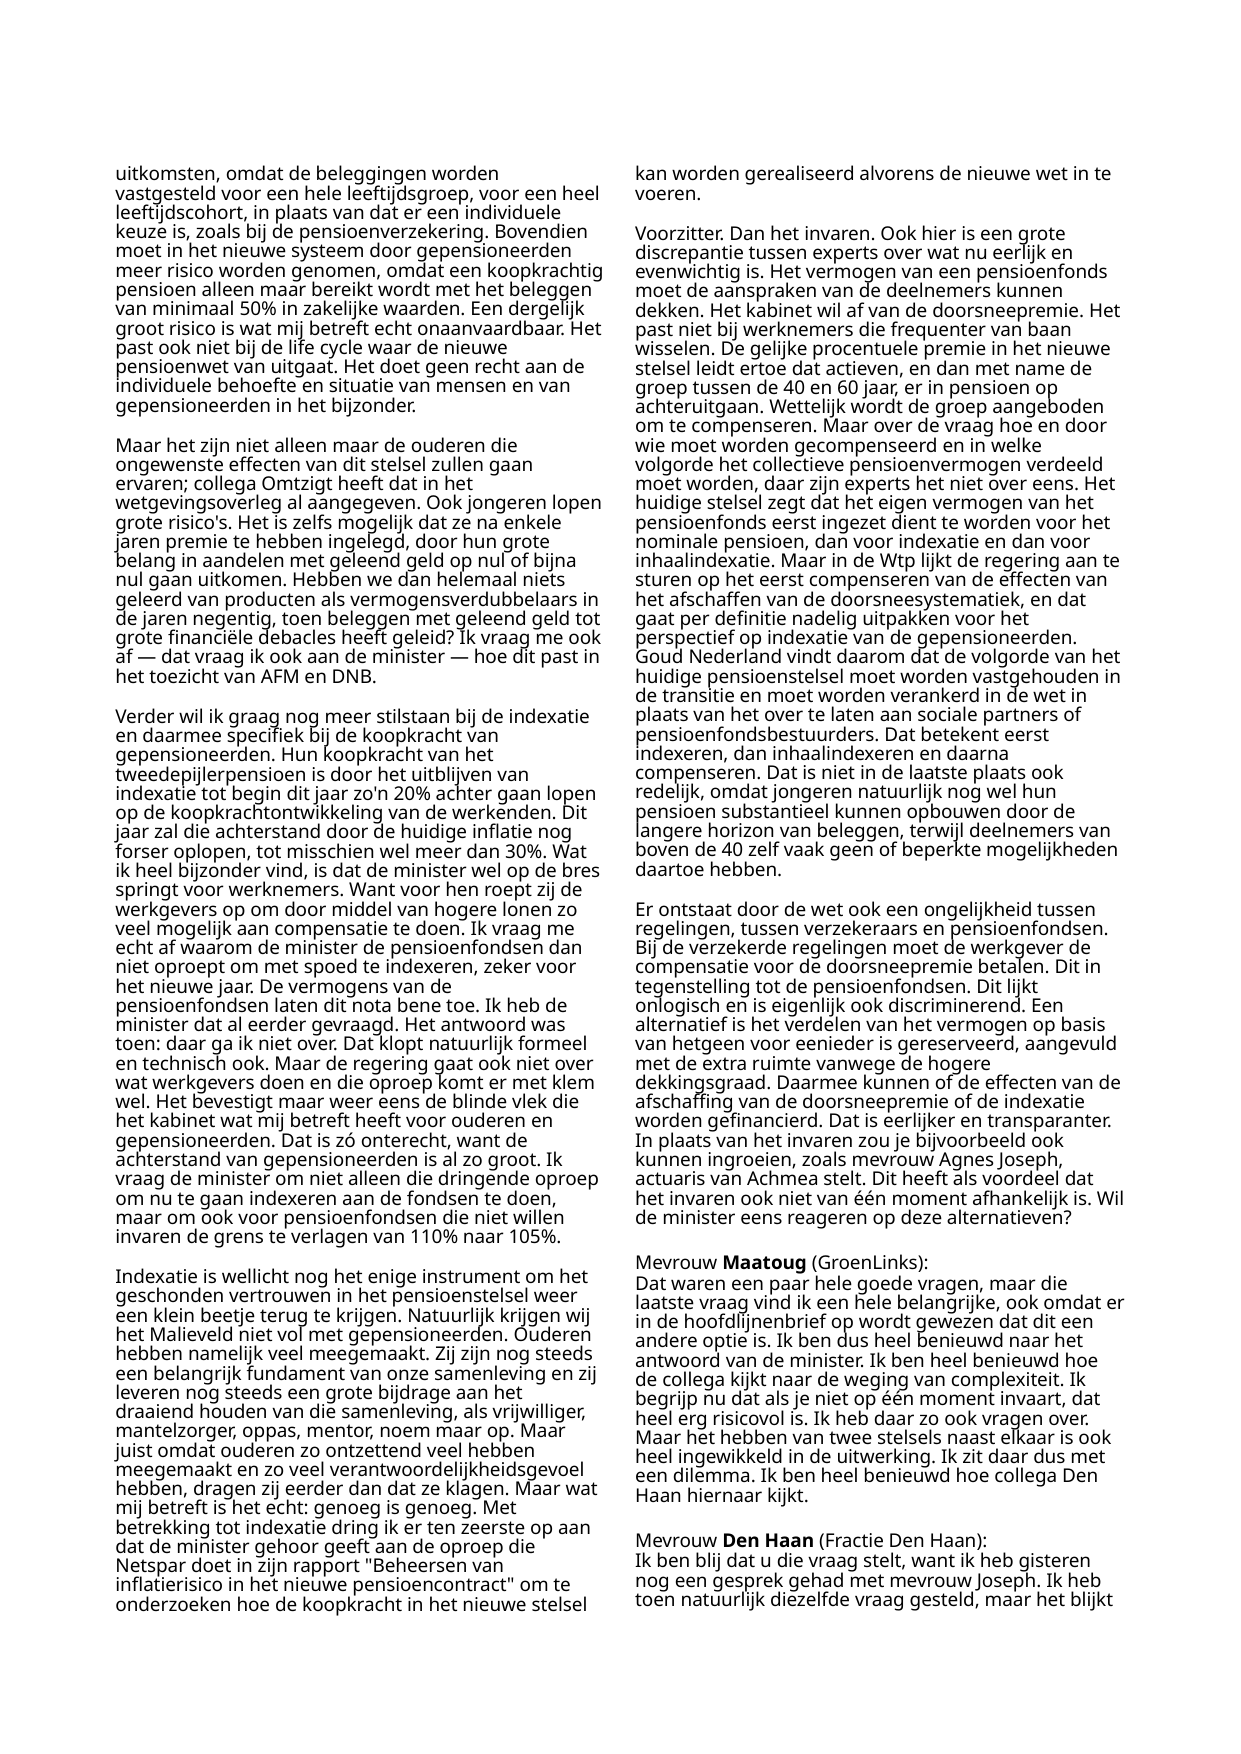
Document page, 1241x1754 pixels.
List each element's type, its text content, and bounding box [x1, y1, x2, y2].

text kan worden gerealiseerd alvorens de nieuwe wet in te voeren. [635, 165, 1125, 204]
text Maar het zijn niet alleen maar de ouderen die ongewenste effecten van dit stelsel zullen gaan ervaren; collega Omtzigt heeft dat in het wetgevingsoverleg al aangegeven. Ook jongeren lopen grote risico's. Het is zelfs mogelijk dat ze na enkele jaren premie te hebben ingelegd, door hun grote belang in aandelen met geleend geld op nul of bijna nul gaan uitkomen. Hebben we dan helemaal niets geleerd van producten als vermogensverdubbelaars in de jaren negentig, toen beleggen met geleend geld tot grote financiële debacles heeft geleid? Ik vraag me ook af — dat vraag ik ook aan de minister — hoe dit past in het toezicht van AFM en DNB. [115, 437, 605, 687]
text Indexatie is wellicht nog het enige instrument om het geschonden vertrouwen in het pensioenstelsel weer een klein beetje terug te krijgen. Natuurlijk krijgen wij het Malieveld niet vol met gepensioneerden. Ouderen hebben namelijk veel meegemaakt. Zij zijn nog steeds een belangrijk fundament van onze samenleving en zij leveren nog steeds een grote bijdrage aan het draaiend houden van die samenleving, als vrijwilliger, mantelzorger, oppas, mentor, noem maar op. Maar juist omdat ouderen zo ontzettend veel hebben meegemaakt en zo veel verantwoordelijkheidsgevoel hebben, dragen zij eerder dan dat ze klagen. Maar wat mij betreft is het echt: genoeg is genoeg. Met betrekking tot indexatie dring ik er ten zeerste op aan dat de minister gehoor geeft aan de oproep die Netspar doet in zijn rapport "Beheersen van inflatierisico in het nieuwe pensioencontract" om te onderzoeken hoe de koopkracht in het nieuwe stelsel [115, 1268, 605, 1615]
text Mevrouw Maatoug (GroenLinks): [635, 1249, 1125, 1275]
text uitkomsten, omdat de beleggingen worden vastgesteld voor een hele leeftijdsgroep, voor een heel leeftijdscohort, in plaats van dat er een individuele keuze is, zoals bij de pensioenverzekering. Bovendien moet in het nieuwe systeem door gepensioneerden meer risico worden genomen, omdat een koopkrachtig pensioen alleen maar bereikt wordt met het beleggen van minimaal 50% in zakelijke waarden. Een dergelijk groot risico is wat mij betreft echt onaanvaardbaar. Het past ook niet bij de life cycle waar de nieuwe pensioenwet van uitgaat. Het doet geen recht aan de individuele behoefte en situatie van mensen en van gepensioneerden in het bijzonder. [115, 165, 605, 416]
text Ik ben blij dat u die vraag stelt, want ik heb gisteren nog een gesprek gehad met mevrouw Joseph. Ik heb toen natuurlijk diezelfde vraag gesteld, maar het blijkt [635, 1552, 1125, 1610]
text Dat waren een paar hele goede vragen, maar die laatste vraag vind ik een hele belangrijke, ook omdat er in de hoofdlijnenbrief op wordt gewezen dat dit een andere optie is. Ik ben dus heel benieuwd naar het antwoord van de minister. Ik ben heel benieuwd hoe de collega kijkt naar de weging van complexiteit. Ik begrijp nu dat als je niet op één moment invaart, dat heel erg risicovol is. Ik heb daar zo ook vragen over. Maar het hebben van twee stelsels naast elkaar is ook heel ingewikkeld in de uitwerking. Ik zit daar dus met een dilemma. Ik ben heel benieuwd hoe collega Den Haan hiernaar kijkt. [635, 1275, 1125, 1506]
text Mevrouw Den Haan (Fractie Den Haan): [635, 1527, 1125, 1552]
text Voorzitter. Dan het invaren. Ook hier is een grote discrepantie tussen experts over wat nu eerlijk en evenwichtig is. Het vermogen van een pensioenfonds moet de aanspraken van de deelnemers kunnen dekken. Het kabinet wil af van de doorsneepremie. Het past niet bij werknemers die frequenter van baan wisselen. De gelijke procentuele premie in het nieuwe stelsel leidt ertoe dat actieven, en dan met name de groep tussen de 40 en 60 jaar, er in pensioen op achteruitgaan. Wettelijk wordt de groep aangeboden om te compenseren. Maar over de vraag hoe en door wie moet worden gecompenseerd en in welke volgorde het collectieve pensioenvermogen verdeeld moet worden, daar zijn experts het niet over eens. Het huidige stelsel zegt dat het eigen vermogen van het pensioenfonds eerst ingezet dient te worden voor het nominale pensioen, dan voor indexatie en dan voor inhaalindexatie. Maar in de Wtp lijkt de regering aan te sturen op het eerst compenseren van de effecten van het afschaffen van de doorsneesystematiek, en dat gaat per definitie nadelig uitpakken voor het perspectief op indexatie van de gepensioneerden. Goud Nederland vindt daarom dat de volgorde van het huidige pensioenstelsel moet worden vastgehouden in de transitie en moet worden verankerd in de wet in plaats van het over te laten aan sociale partners of pensioenfondsbestuurders. Dat betekent eerst indexeren, dan inhaalindexeren en daarna compenseren. Dat is niet in de laatste plaats ook redelijk, omdat jongeren natuurlijk nog wel hun pensioen substantieel kunnen opbouwen door de langere horizon van beleggen, terwijl deelnemers van boven de 40 zelf vaak geen of beperkte mogelijkheden daartoe hebben. [635, 224, 1125, 880]
text Er ontstaat door de wet ook een ongelijkheid tussen regelingen, tussen verzekeraars en pensioenfondsen. Bij de verzekerde regelingen moet de werkgever de compensatie voor de doorsneepremie betalen. Dit in tegenstelling tot de pensioenfondsen. Dit lijkt onlogisch en is eigenlijk ook discriminerend. Een alternatief is het verdelen van het vermogen op basis van hetgeen voor eenieder is gereserveerd, aangevuld met de extra ruimte vanwege de hogere dekkingsgraad. Daarmee kunnen of de effecten van de afschaffing van de doorsneepremie of de indexatie worden gefinancierd. Dat is eerlijker en transparanter. In plaats van het invaren zou je bijvoorbeeld ook kunnen ingroeien, zoals mevrouw Agnes Joseph, actuaris van Achmea stelt. Dit heeft als voordeel dat het invaren ook niet van één moment afhankelijk is. Wil de minister eens reageren op deze alternatieven? [635, 901, 1125, 1228]
text Verder wil ik graag nog meer stilstaan bij de indexatie en daarmee specifiek bij de koopkracht van gepensioneerden. Hun koopkracht van het tweedepijlerpensioen is door het uitblijven van indexatie tot begin dit jaar zo'n 20% achter gaan lopen op de koopkrachtontwikkeling van de werkenden. Dit jaar zal die achterstand door de huidige inflatie nog forser oplopen, tot misschien wel meer dan 30%. Wat ik heel bijzonder vind, is dat de minister wel op de bres springt voor werknemers. Want voor hen roept zij de werkgevers op om door middel van hogere lonen zo veel mogelijk aan compensatie te doen. Ik vraag me echt af waarom de minister de pensioenfondsen dan niet oproept om met spoed te indexeren, zeker voor het nieuwe jaar. De vermogens van de pensioenfondsen laten dit nota bene toe. Ik heb de minister dat al eerder gevraagd. Het antwoord was toen: daar ga ik niet over. Dat klopt natuurlijk formeel en technisch ook. Maar de regering gaat ook niet over wat werkgevers doen en die oproep komt er met klem wel. Het bevestigt maar weer eens de blinde vlek die het kabinet wat mij betreft heeft voor ouderen en gepensioneerden. Dat is zó onterecht, want de achterstand van gepensioneerden is al zo groot. Ik vraag de minister om niet alleen die dringende oproep om nu te gaan indexeren aan de fondsen te doen, maar om ook voor pensioenfondsen die niet willen invaren de grens te verlagen van 110% naar 105%. [115, 708, 605, 1247]
